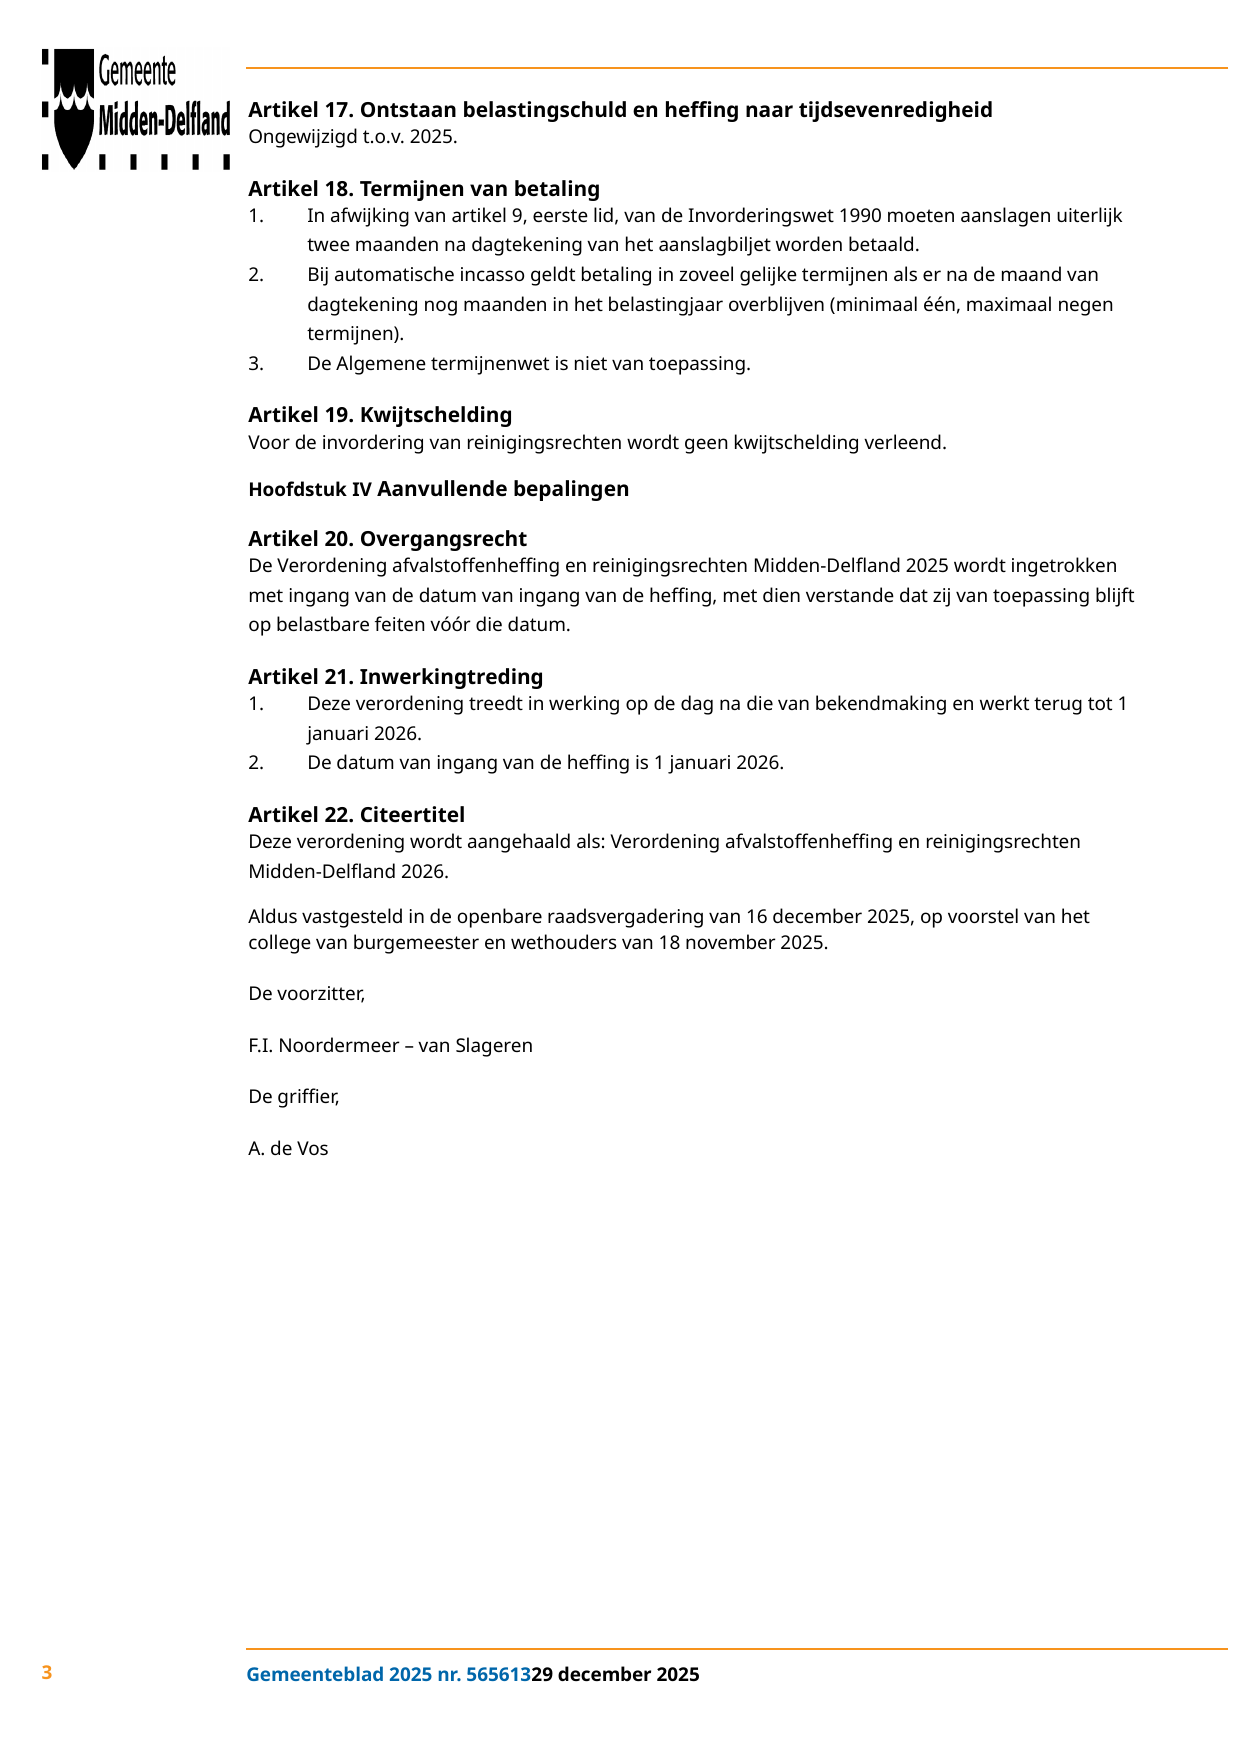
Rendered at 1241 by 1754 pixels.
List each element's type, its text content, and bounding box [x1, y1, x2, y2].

text Artikel 21. Inwerkingtreding [248, 662, 1152, 690]
text Deze verordening wordt aangehaald als: Verordening afvalstoffenheffing en reinigingsrechten Midden-Delfland 2026. [248, 828, 1152, 883]
list De datum van ingang van de heffing is 1 januari 2026. [248, 749, 1152, 775]
list Deze verordening treedt in werking op de dag na die van bekendmaking en werkt terug tot 1 januari 2026. [248, 690, 1152, 746]
text Voor de invordering van reinigingsrechten wordt geen kwijtschelding verleend. [248, 429, 1152, 454]
text Hoofdstuk IV Aanvullende bepalingen [248, 474, 1152, 503]
text F.I. Noordermeer – van Slageren [248, 1032, 1152, 1058]
text De voorzitter, [248, 981, 1152, 1006]
text Artikel 17. Ontstaan belastingschuld en heffing naar tijdsevenredigheid [248, 95, 1152, 123]
text A. de Vos [248, 1135, 1152, 1161]
list De Algemene termijnenwet is niet van toepassing. [248, 350, 1152, 376]
list In afwijking van artikel 9, eerste lid, van de Invorderingswet 1990 moeten aanslagen uiterlijk twee maanden na dagtekening van het aanslagbiljet worden betaald. [248, 202, 1152, 257]
text De Verordening afvalstoffenheffing en reinigingsrechten Midden-Delfland 2025 wordt ingetrokken met ingang van de datum van ingang van de heffing, met dien verstande dat zij van toepassing blijft op belastbare feiten vóór die datum. [248, 552, 1152, 637]
text Artikel 19. Kwijtschelding [248, 400, 1152, 429]
text Aldus vastgesteld in de openbare raadsvergadering van 16 december 2025, op voorstel van het college van burgemeester en wethouders van 18 november 2025. [248, 903, 1152, 955]
list Bij automatische incasso geldt betaling in zoveel gelijke termijnen als er na de maand van dagtekening nog maanden in het belastingjaar overblijven (minimaal één, maximaal negen termijnen). [248, 261, 1152, 346]
picture [41, 47, 231, 172]
text Artikel 18. Termijnen van betaling [248, 174, 1152, 202]
text Artikel 20. Overgangsrecht [248, 524, 1152, 552]
text Artikel 22. Citeertitel [248, 800, 1152, 828]
text Ongewijzigd t.o.v. 2025. [248, 123, 1152, 149]
text De griffier, [248, 1083, 1152, 1109]
